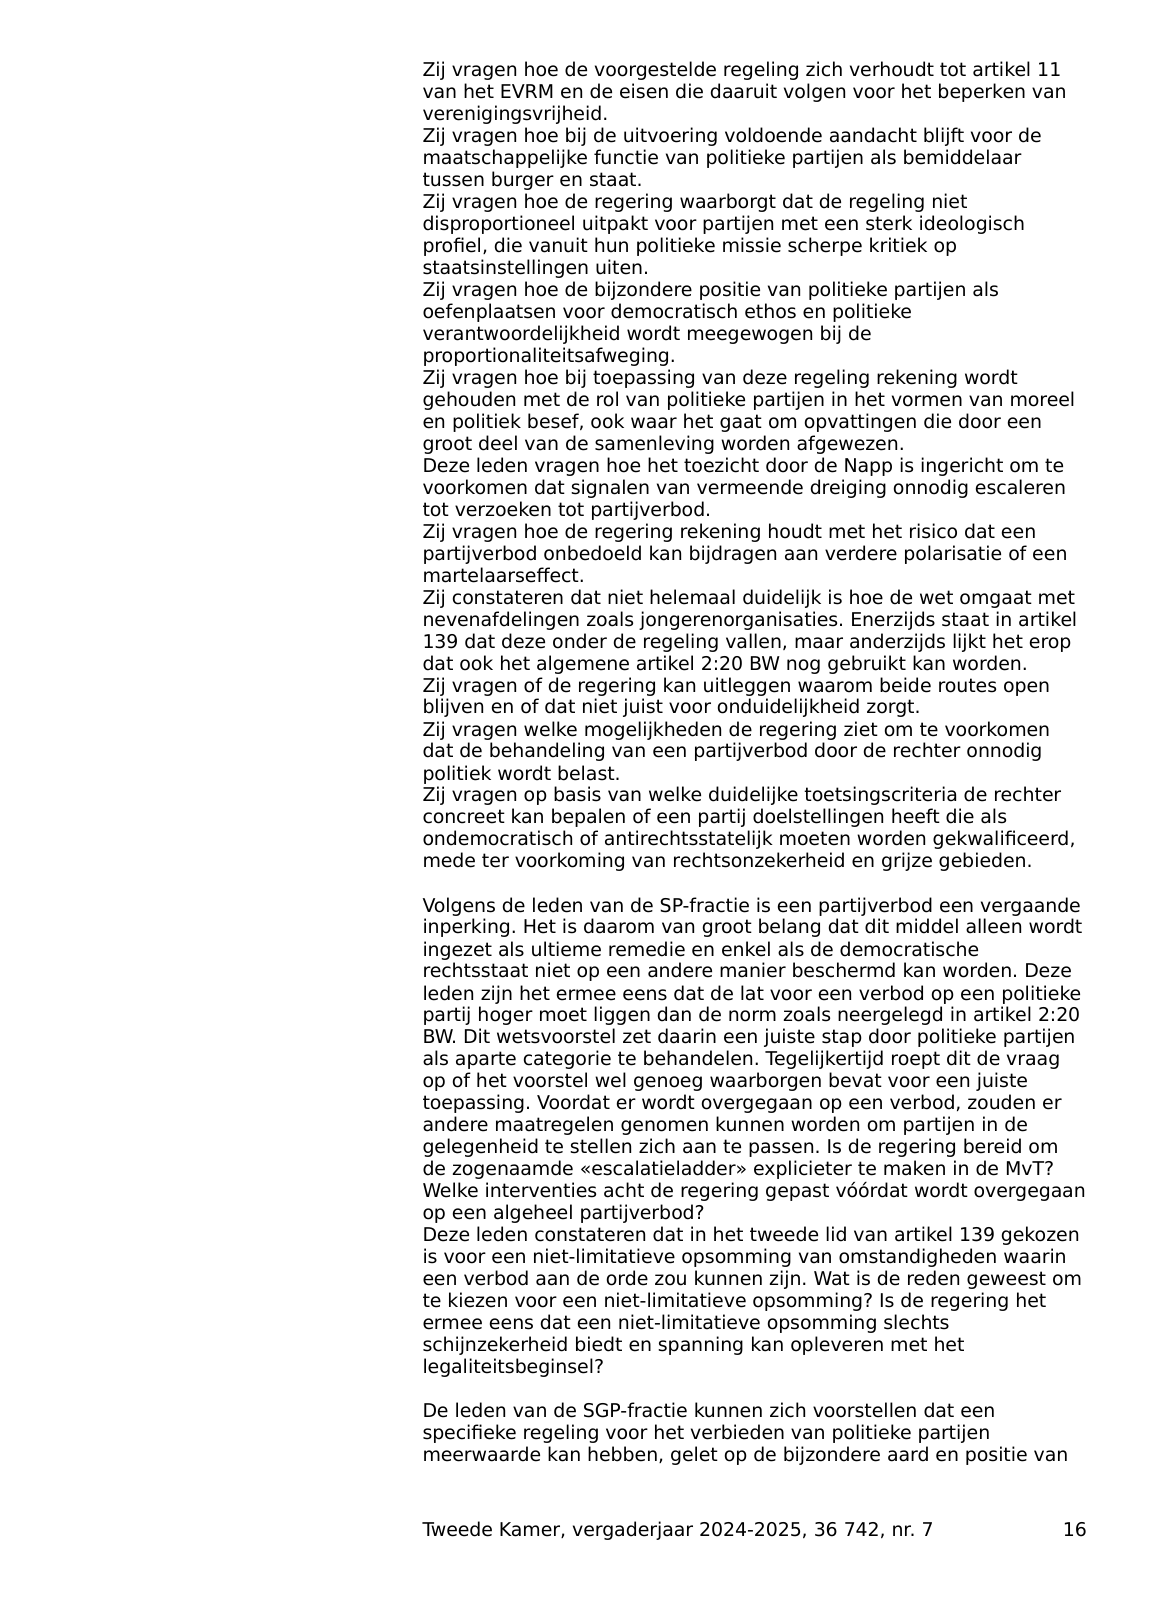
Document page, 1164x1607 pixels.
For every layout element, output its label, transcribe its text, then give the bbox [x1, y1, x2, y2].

text Zij vragen hoe de bijzondere positie van politieke partijen als oefenplaatsen voor democratisch ethos en politieke verantwoordelijkheid wordt meegewogen bij de proportionaliteitsafweging. [422, 279, 1087, 367]
text Deze leden constateren dat in het tweede lid van artikel 139 gekozen is voor een niet-limitatieve opsomming van omstandigheden waarin een verbod aan de orde zou kunnen zijn. Wat is de reden geweest om te kiezen voor een niet-limitatieve opsomming? Is de regering het ermee eens dat een niet-limitatieve opsomming slechts schijnzekerheid biedt en spanning kan opleveren met het legaliteitsbeginsel? [422, 1224, 1087, 1378]
text Zij vragen op basis van welke duidelijke toetsingscriteria de rechter concreet kan bepalen of een partij doelstellingen heeft die als ondemocratisch of antirechtsstatelijk moeten worden gekwalificeerd, mede ter voorkoming van rechtsonzekerheid en grijze gebieden. [422, 784, 1087, 872]
text De leden van de SGP-fractie kunnen zich voorstellen dat een specifieke regeling voor het verbieden van politieke partijen meerwaarde kan hebben, gelet op de bijzondere aard en positie van [422, 1400, 1087, 1466]
text Zij constateren dat niet helemaal duidelijk is hoe de wet omgaat met nevenafdelingen zoals jongerenorganisaties. Enerzijds staat in artikel 139 dat deze onder de regeling vallen, maar anderzijds lijkt het erop dat ook het algemene artikel 2:20 BW nog gebruikt kan worden. [422, 587, 1087, 674]
text Zij vragen hoe de regering rekening houdt met het risico dat een partijverbod onbedoeld kan bijdragen aan verdere polarisatie of een martelaarseffect. [422, 521, 1087, 587]
text Volgens de leden van de SP-fractie is een partijverbod een vergaande inperking. Het is daarom van groot belang dat dit middel alleen wordt ingezet als ultieme remedie en enkel als de democratische rechtsstaat niet op een andere manier beschermd kan worden. Deze leden zijn het ermee eens dat de lat voor een verbod op een politieke partij hoger moet liggen dan de norm zoals neergelegd in artikel 2:20 BW. Dit wetsvoorstel zet daarin een juiste stap door politieke partijen als aparte categorie te behandelen. Tegelijkertijd roept dit de vraag op of het voorstel wel genoeg waarborgen bevat voor een juiste toepassing. Voordat er wordt overgegaan op een verbod, zouden er andere maatregelen genomen kunnen worden om partijen in de gelegenheid te stellen zich aan te passen. Is de regering bereid om de zogenaamde «escalatieladder» explicieter te maken in de MvT? Welke interventies acht de regering gepast vóórdat wordt overgegaan op een algeheel partijverbod? [422, 894, 1087, 1224]
text Zij vragen of de regering kan uitleggen waarom beide routes open blijven en of dat niet juist voor onduidelijkheid zorgt. [422, 674, 1087, 718]
text Zij vragen hoe bij toepassing van deze regeling rekening wordt gehouden met de rol van politieke partijen in het vormen van moreel en politiek besef, ook waar het gaat om opvattingen die door een groot deel van de samenleving worden afgewezen. [422, 367, 1087, 455]
text Deze leden vragen hoe het toezicht door de Napp is ingericht om te voorkomen dat signalen van vermeende dreiging onnodig escaleren tot verzoeken tot partijverbod. [422, 455, 1087, 521]
text Zij vragen hoe de regering waarborgt dat de regeling niet disproportioneel uitpakt voor partijen met een sterk ideologisch profiel, die vanuit hun politieke missie scherpe kritiek op staatsinstellingen uiten. [422, 191, 1087, 279]
text Zij vragen hoe bij de uitvoering voldoende aandacht blijft voor de maatschappelijke functie van politieke partijen als bemiddelaar tussen burger en staat. [422, 125, 1087, 191]
text Zij vragen hoe de voorgestelde regeling zich verhoudt tot artikel 11 van het EVRM en de eisen die daaruit volgen voor het beperken van verenigingsvrijheid. [422, 59, 1087, 125]
text Zij vragen welke mogelijkheden de regering ziet om te voorkomen dat de behandeling van een partijverbod door de rechter onnodig politiek wordt belast. [422, 718, 1087, 784]
